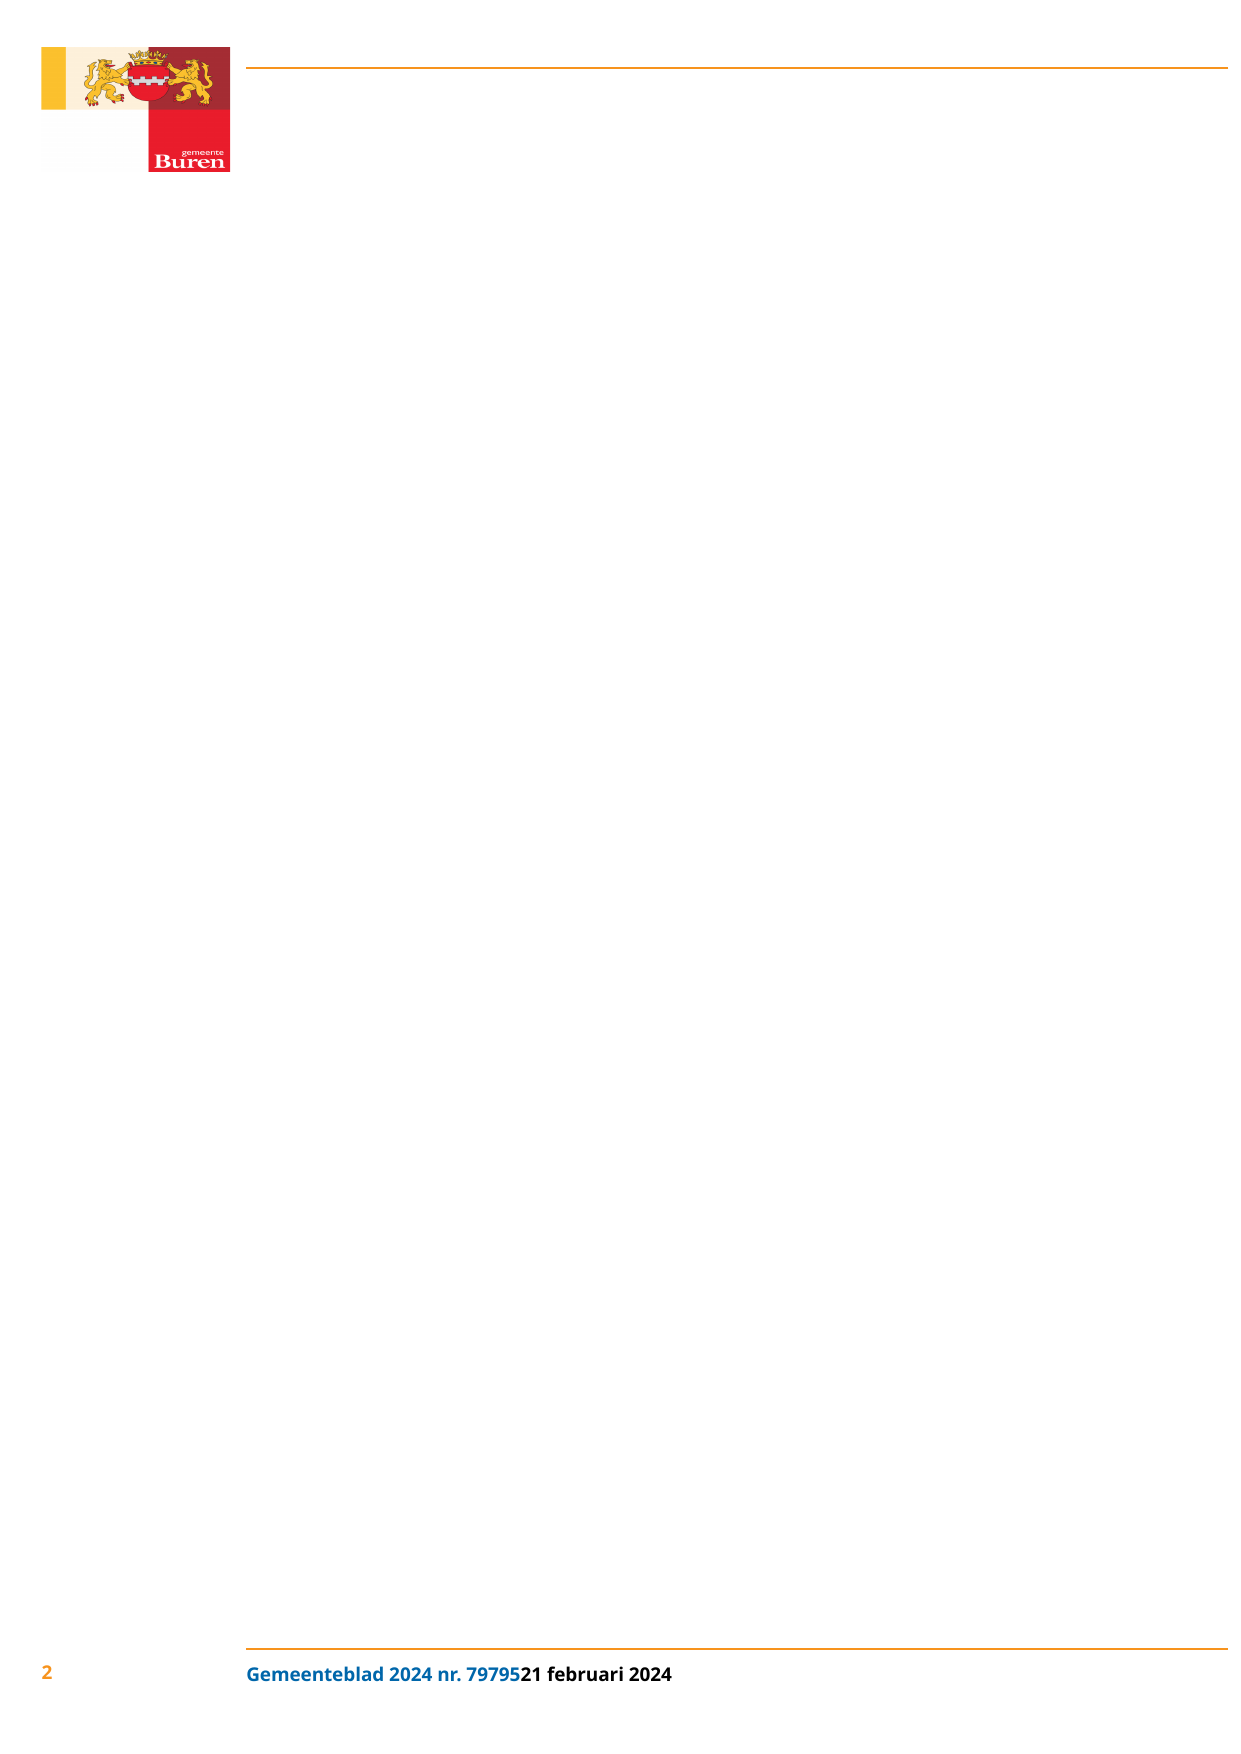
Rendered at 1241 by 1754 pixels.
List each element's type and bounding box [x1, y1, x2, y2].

picture [41, 47, 231, 172]
